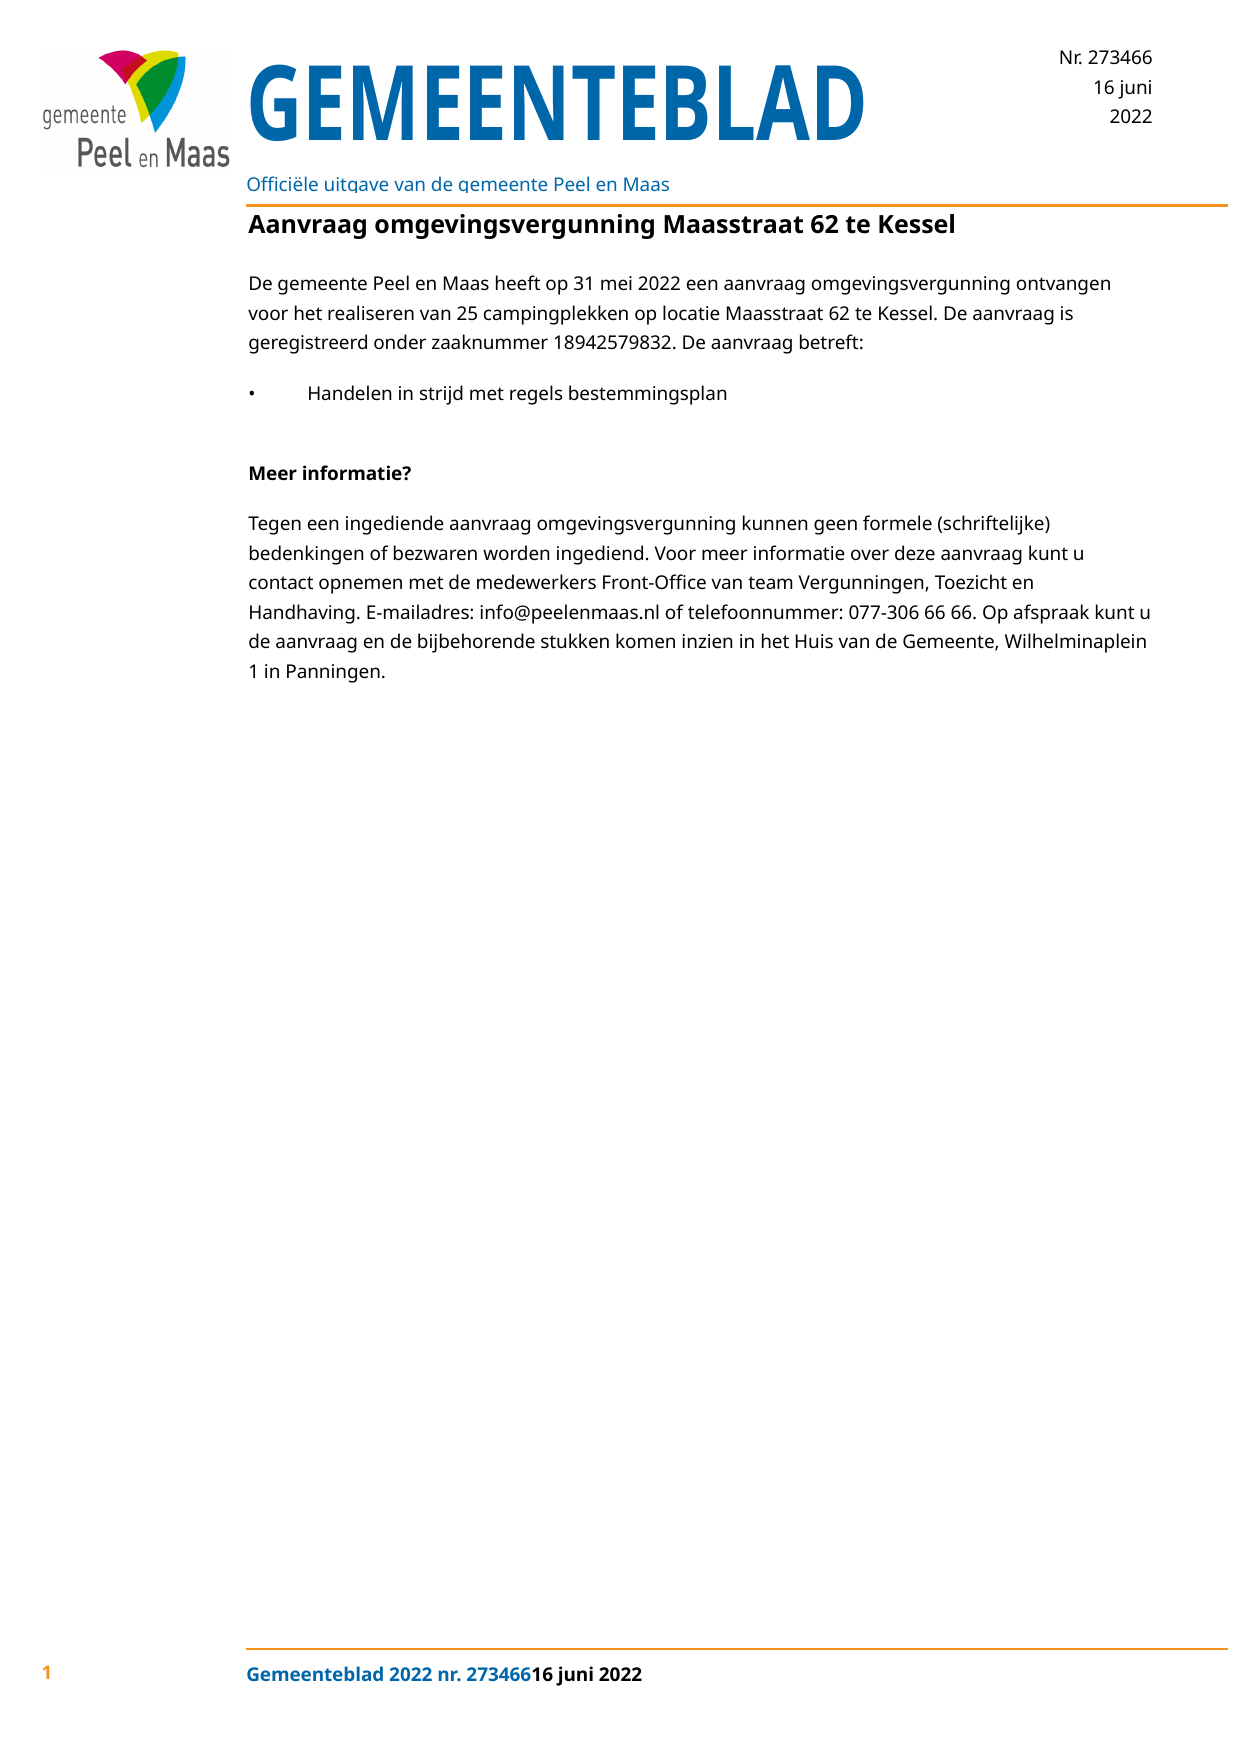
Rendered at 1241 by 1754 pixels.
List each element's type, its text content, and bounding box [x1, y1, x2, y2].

text Meer informatie? [248, 460, 1152, 486]
list Handelen in strijd met regels bestemmingsplan [248, 380, 1152, 406]
text Tegen een ingediende aanvraag omgevingsvergunning kunnen geen formele (schriftelijke) bedenkingen of bezwaren worden ingediend. Voor meer informatie over deze aanvraag kunt u contact opnemen met de medewerkers Front-Office van team Vergunningen, Toezicht en Handhaving. E-mailadres: info@peelenmaas.nl of telefoonnummer: 077-306 66 66. Op afspraak kunt u de aanvraag en de bijbehorende stukken komen inzien in het Huis van de Gemeente, Wilhelminaplein 1 in Panningen. [248, 510, 1152, 684]
text De gemeente Peel en Maas heeft op 31 mei 2022 een aanvraag omgevingsvergunning ontvangen voor het realiseren van 25 campingplekken op locatie Maasstraat 62 te Kessel. De aanvraag is geregistreerd onder zaaknummer 18942579832. De aanvraag betreft: [248, 270, 1152, 355]
text Aanvraag omgevingsvergunning Maasstraat 62 te Kessel [248, 207, 1152, 241]
picture [41, 47, 231, 172]
